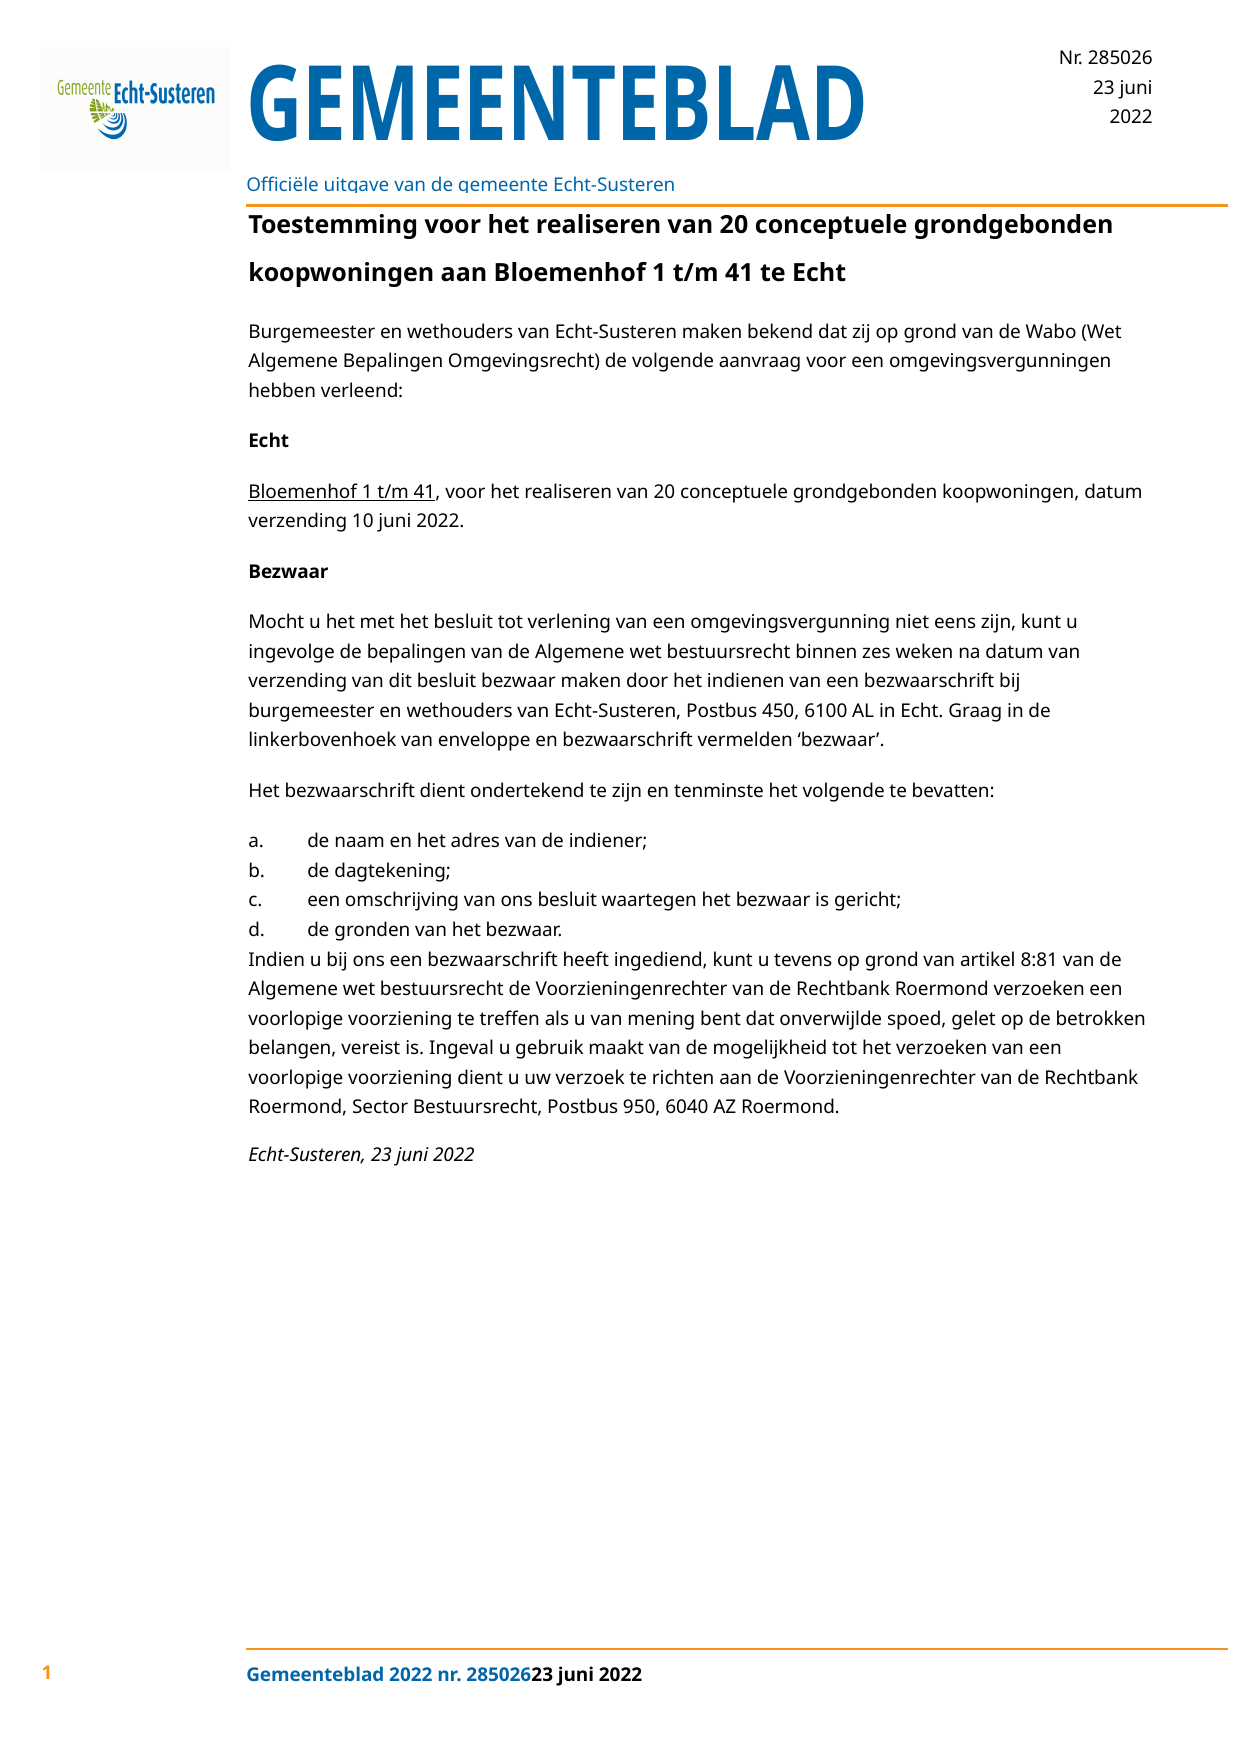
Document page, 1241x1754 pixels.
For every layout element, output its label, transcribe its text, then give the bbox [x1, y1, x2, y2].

text Mocht u het met het besluit tot verlening van een omgevingsvergunning niet eens zijn, kunt u ingevolge de bepalingen van de Algemene wet bestuursrecht binnen zes weken na datum van verzending van dit besluit bezwaar maken door het indienen van een bezwaarschrift bij burgemeester en wethouders van Echt-Susteren, Postbus 450, 6100 AL in Echt. Graag in de linkerbovenhoek van enveloppe en bezwaarschrift vermelden ‘bezwaar’. [248, 608, 1152, 752]
text Burgemeester en wethouders van Echt-Susteren maken bekend dat zij op grond van de Wabo (Wet Algemene Bepalingen Omgevingsrecht) de volgende aanvraag voor een omgevingsvergunningen hebben verleend: [248, 318, 1152, 403]
text Bezwaar [248, 558, 1152, 584]
text Echt [248, 427, 1152, 453]
list de naam en het adres van de indiener; [248, 827, 1152, 853]
list de dagtekening; [248, 857, 1152, 883]
text Het bezwaarschrift dient ondertekend te zijn en tenminste het volgende te bevatten: [248, 777, 1152, 803]
text Echt-Susteren, 23 juni 2022 [248, 1142, 1152, 1167]
text Toestemming voor het realiseren van 20 conceptuele grondgebonden koopwoningen aan Bloemenhof 1 t/m 41 te Echt [248, 207, 1152, 288]
list de gronden van het bezwaar. [248, 916, 1152, 942]
list een omschrijving van ons besluit waartegen het bezwaar is gericht; [248, 887, 1152, 912]
picture [41, 47, 231, 172]
text Bloemenhof 1 t/m 41, voor het realiseren van 20 conceptuele grondgebonden koopwoningen, datum verzending 10 juni 2022. [248, 478, 1152, 533]
text Indien u bij ons een bezwaarschrift heeft ingediend, kunt u tevens op grond van artikel 8:81 van de Algemene wet bestuursrecht de Voorzieningenrechter van de Rechtbank Roermond verzoeken een voorlopige voorziening te treffen als u van mening bent dat onverwijlde spoed, gelet op de betrokken belangen, vereist is. Ingeval u gebruik maakt van de mogelijkheid tot het verzoeken van een voorlopige voorziening dient u uw verzoek te richten aan de Voorzieningenrechter van de Rechtbank Roermond, Sector Bestuursrecht, Postbus 950, 6040 AZ Roermond. [248, 946, 1152, 1119]
